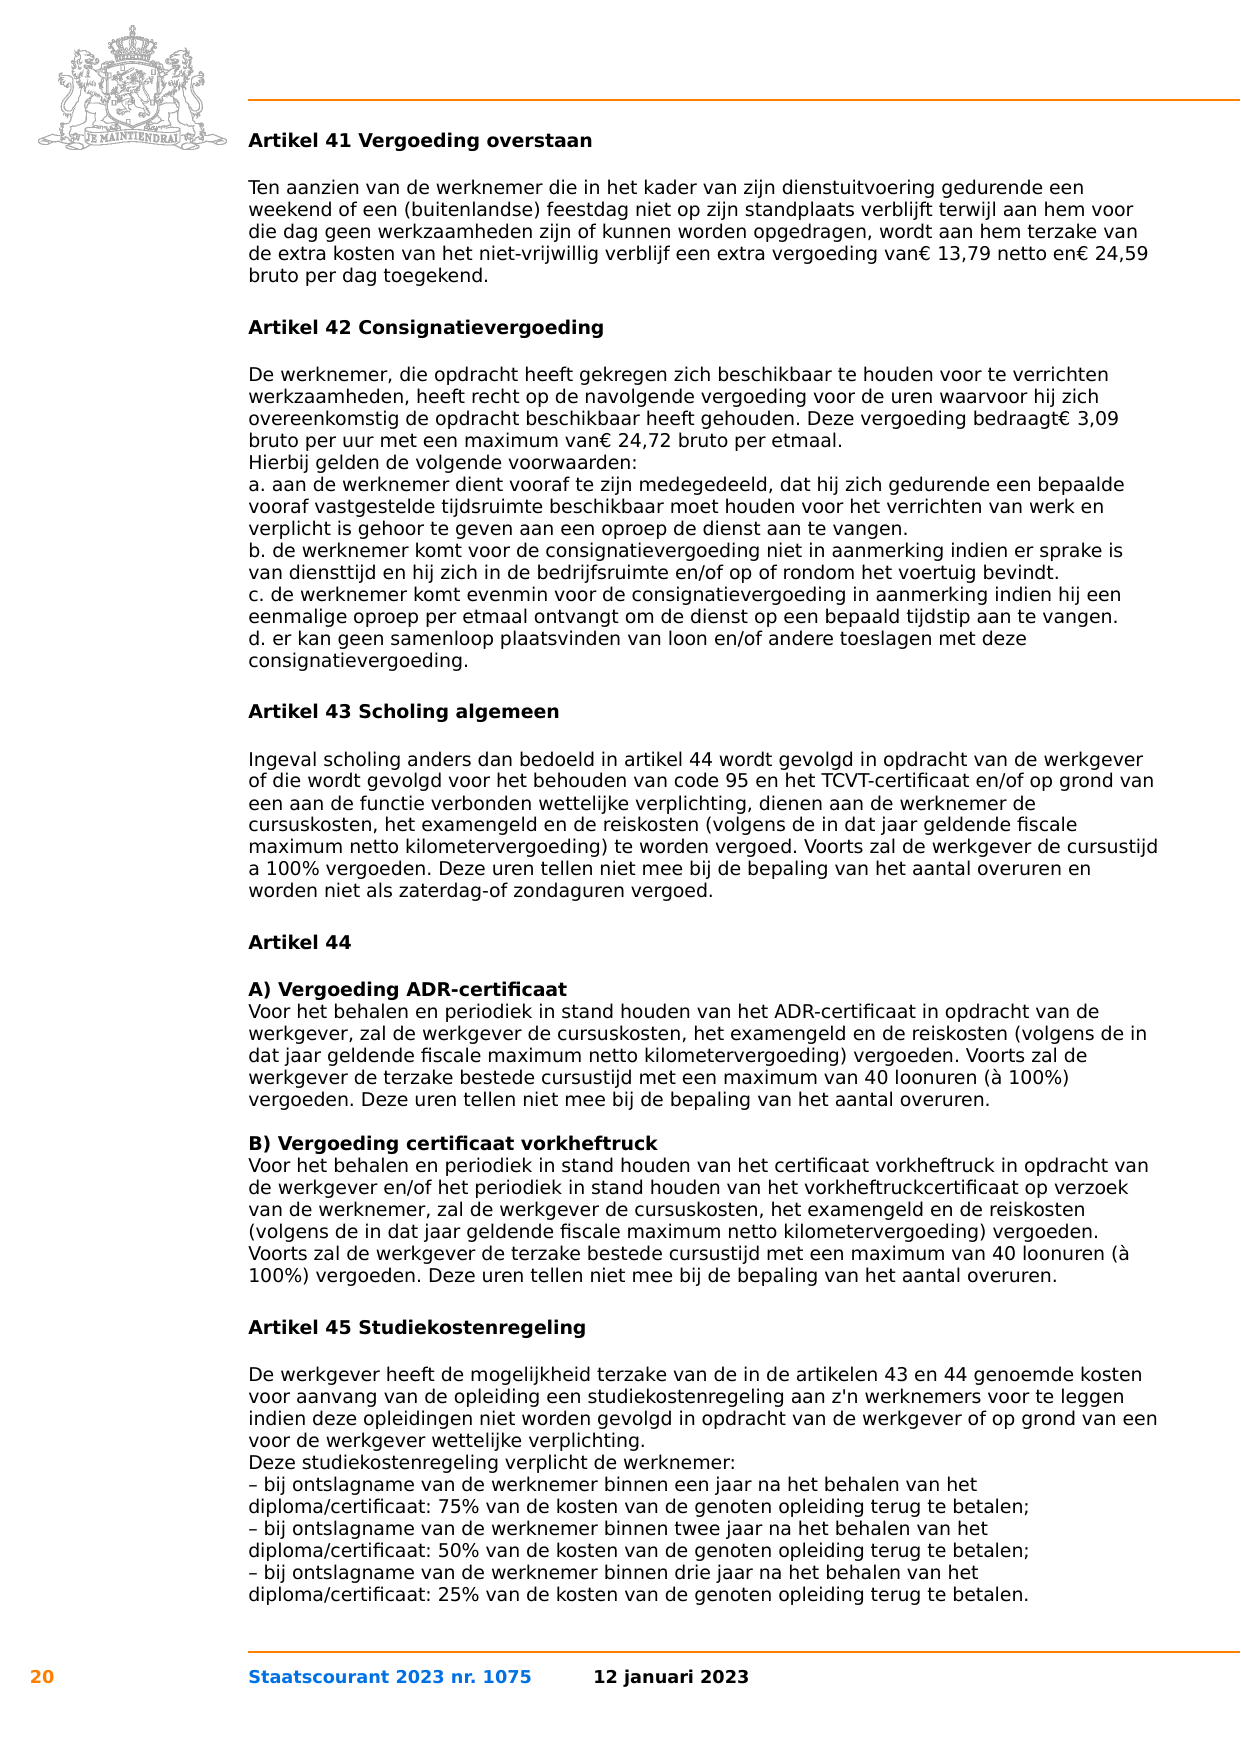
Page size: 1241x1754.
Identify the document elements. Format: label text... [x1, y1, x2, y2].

text De werkgever heeft de mogelijkheid terzake van de in de artikelen 43 en 44 genoemde kosten voor aanvang van de opleiding een studiekostenregeling aan z'n werknemers voor te leggen indien deze opleidingen niet worden gevolgd in opdracht van de werkgever of op grond van een voor de werkgever wettelijke verplichting. [248, 1364, 1163, 1452]
text – bij ontslagname van de werknemer binnen drie jaar na het behalen van het diploma/certificaat: 25% van de kosten van de genoten opleiding terug te betalen. [248, 1562, 1163, 1606]
text a. aan de werknemer dient vooraf te zijn medegedeeld, dat hij zich gedurende een bepaalde vooraf vastgestelde tijdsruimte beschikbaar moet houden voor het verrichten van werk en verplicht is gehoor te geven aan een oproep de dienst aan te vangen. [248, 474, 1163, 539]
subtitle Artikel 45 Studiekostenregeling [248, 1317, 1163, 1339]
subtitle Artikel 42 Consignatievergoeding [248, 317, 1163, 339]
text c. de werknemer komt evenmin voor de consignatievergoeding in aanmerking indien hij een eenmalige oproep per etmaal ontvangt om de dienst op een bepaald tijdstip aan te vangen. [248, 583, 1163, 627]
text Voor het behalen en periodiek in stand houden van het ADR-certificaat in opdracht van de werkgever, zal de werkgever de cursuskosten, het examengeld en de reiskosten (volgens de in dat jaar geldende fiscale maximum netto kilometervergoeding) vergoeden. Voorts zal de werkgever de terzake bestede cursustijd met een maximum van 40 loonuren (à 100%) vergoeden. Deze uren tellen niet mee bij de bepaling van het aantal overuren. [248, 1001, 1163, 1111]
subtitle Artikel 41 Vergoeding overstaan [248, 130, 1163, 152]
subtitle B) Vergoeding certificaat vorkheftruck [248, 1133, 1163, 1155]
subtitle A) Vergoeding ADR-certificaat [248, 979, 1163, 1001]
picture [38, 25, 227, 150]
text Hierbij gelden de volgende voorwaarden: [248, 452, 1163, 474]
text Ten aanzien van de werknemer die in het kader van zijn dienstuitvoering gedurende een weekend of een (buitenlandse) feestdag niet op zijn standplaats verblijft terwijl aan hem voor die dag geen werkzaamheden zijn of kunnen worden opgedragen, wordt aan hem terzake van de extra kosten van het niet-vrijwillig verblijf een extra vergoeding van€ 13,79 netto en€ 24,59 bruto per dag toegekend. [248, 177, 1163, 287]
text – bij ontslagname van de werknemer binnen een jaar na het behalen van het diploma/certificaat: 75% van de kosten van de genoten opleiding terug te betalen; [248, 1474, 1163, 1518]
text d. er kan geen samenloop plaatsvinden van loon en/of andere toeslagen met deze consignatievergoeding. [248, 627, 1163, 671]
text – bij ontslagname van de werknemer binnen twee jaar na het behalen van het diploma/certificaat: 50% van de kosten van de genoten opleiding terug te betalen; [248, 1518, 1163, 1562]
text b. de werknemer komt voor de consignatievergoeding niet in aanmerking indien er sprake is van diensttijd en hij zich in de bedrijfsruimte en/of op of rondom het voertuig bevindt. [248, 539, 1163, 583]
subtitle Artikel 43 Scholing algemeen [248, 701, 1163, 723]
text Ingeval scholing anders dan bedoeld in artikel 44 wordt gevolgd in opdracht van de werkgever of die wordt gevolgd voor het behouden van code 95 en het TCVT-certificaat en/of op grond van een aan de functie verbonden wettelijke verplichting, dienen aan de werknemer de cursuskosten, het examengeld en de reiskosten (volgens de in dat jaar geldende fiscale maximum netto kilometervergoeding) te worden vergoed. Voorts zal de werkgever de cursustijd a 100% vergoeden. Deze uren tellen niet mee bij de bepaling van het aantal overuren en worden niet als zaterdag-of zondaguren vergoed. [248, 748, 1163, 902]
text Voor het behalen en periodiek in stand houden van het certificaat vorkheftruck in opdracht van de werkgever en/of het periodiek in stand houden van het vorkheftruckcertificaat op verzoek van de werknemer, zal de werkgever de cursuskosten, het examengeld en de reiskosten (volgens de in dat jaar geldende fiscale maximum netto kilometervergoeding) vergoeden. Voorts zal de werkgever de terzake bestede cursustijd met een maximum van 40 loonuren (à 100%) vergoeden. Deze uren tellen niet mee bij de bepaling van het aantal overuren. [248, 1155, 1163, 1287]
text De werknemer, die opdracht heeft gekregen zich beschikbaar te houden voor te verrichten werkzaamheden, heeft recht op de navolgende vergoeding voor de uren waarvoor hij zich overeenkomstig de opdracht beschikbaar heeft gehouden. Deze vergoeding bedraagt€ 3,09 bruto per uur met een maximum van€ 24,72 bruto per etmaal. [248, 364, 1163, 452]
text Deze studiekostenregeling verplicht de werknemer: [248, 1452, 1163, 1474]
subtitle Artikel 44 [248, 932, 1163, 954]
